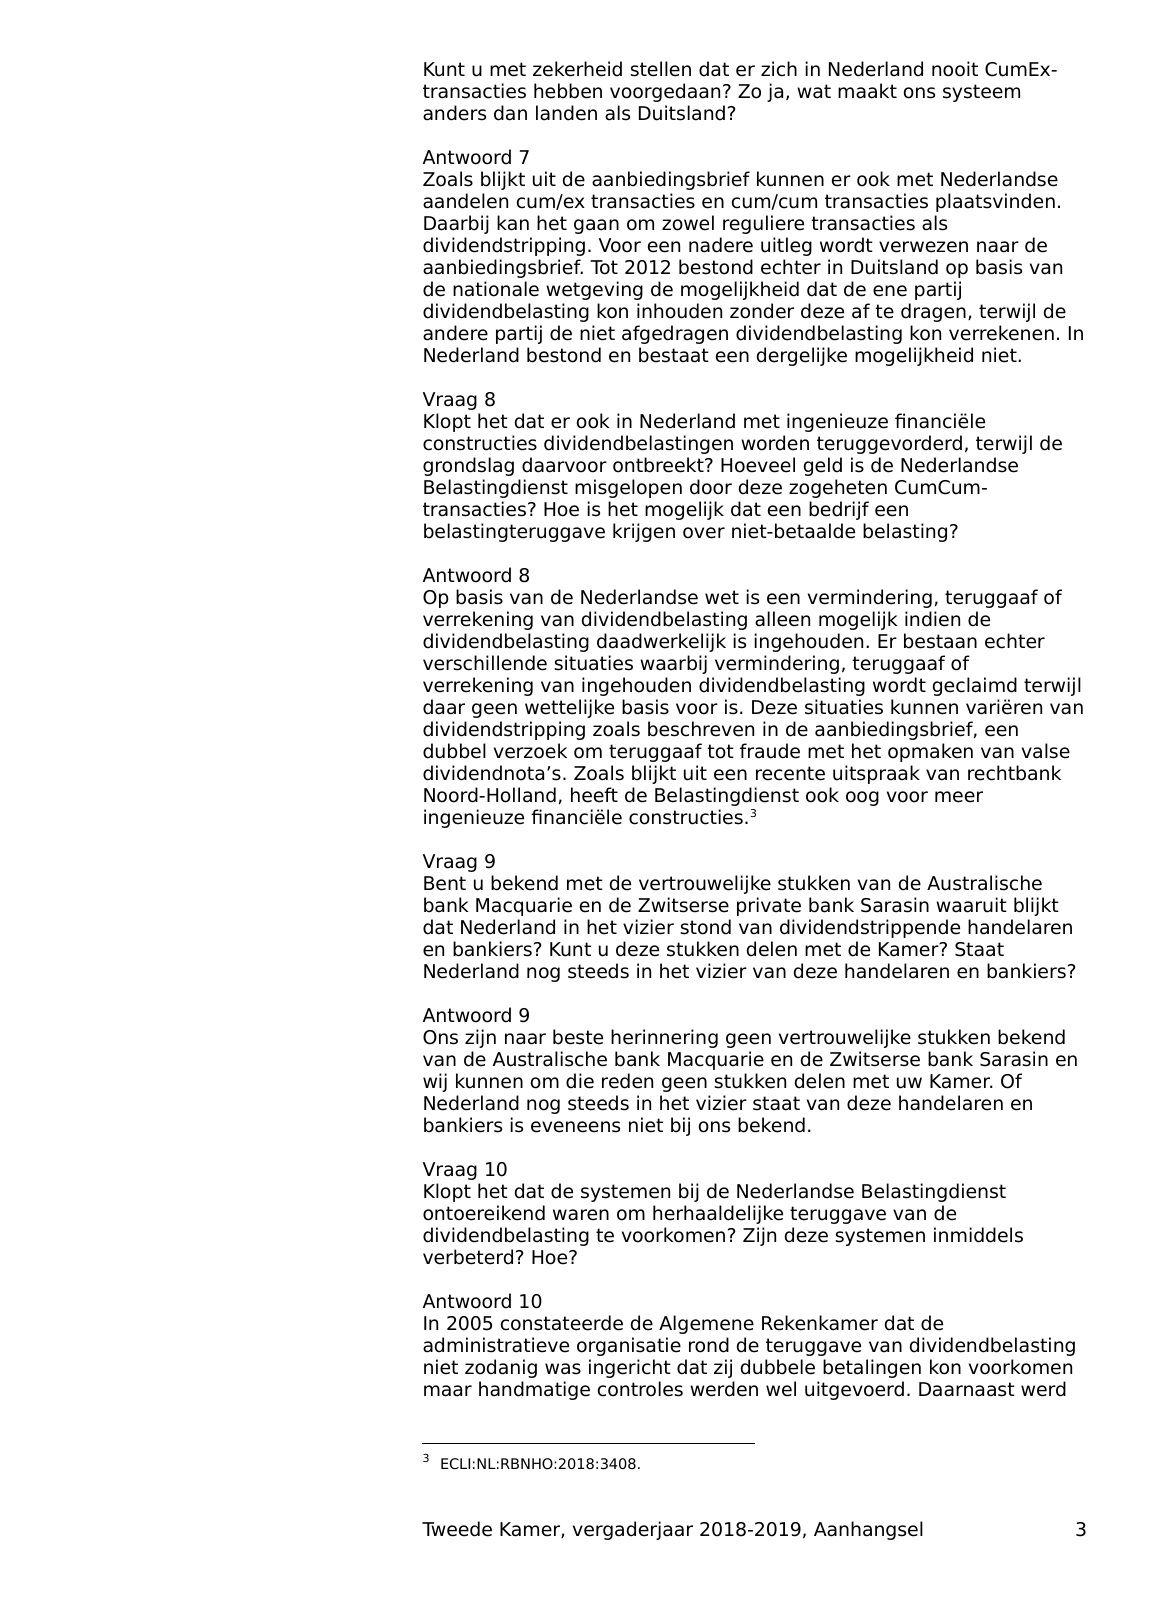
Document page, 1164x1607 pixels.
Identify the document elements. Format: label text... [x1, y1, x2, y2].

text Antwoord 8 [422, 565, 1087, 587]
text Klopt het dat er ook in Nederland met ingenieuze financiële constructies dividendbelastingen worden teruggevorderd, terwijl de grondslag daarvoor ontbreekt? Hoeveel geld is de Nederlandse Belastingdienst misgelopen door deze zogeheten CumCum-transacties? Hoe is het mogelijk dat een bedrijf een belastingteruggave krijgen over niet-betaalde belasting? [422, 411, 1087, 543]
text Zoals blijkt uit de aanbiedingsbrief kunnen er ook met Nederlandse aandelen cum/ex transacties en cum/cum transacties plaatsvinden. Daarbij kan het gaan om zowel reguliere transacties als dividendstripping. Voor een nadere uitleg wordt verwezen naar de aanbiedingsbrief. Tot 2012 bestond echter in Duitsland op basis van de nationale wetgeving de mogelijkheid dat de ene partij dividendbelasting kon inhouden zonder deze af te dragen, terwijl de andere partij de niet afgedragen dividendbelasting kon verrekenen. In Nederland bestond en bestaat een dergelijke mogelijkheid niet. [422, 169, 1087, 367]
text Antwoord 9 [422, 1005, 1087, 1027]
text Antwoord 10 [422, 1291, 1087, 1313]
text Bent u bekend met de vertrouwelijke stukken van de Australische bank Macquarie en de Zwitserse private bank Sarasin waaruit blijkt dat Nederland in het vizier stond van dividendstrippende handelaren en bankiers? Kunt u deze stukken delen met de Kamer? Staat Nederland nog steeds in het vizier van deze handelaren en bankiers? [422, 873, 1087, 983]
text In 2005 constateerde de Algemene Rekenkamer dat de administratieve organisatie rond de teruggave van dividendbelasting niet zodanig was ingericht dat zij dubbele betalingen kon voorkomen maar handmatige controles werden wel uitgevoerd. Daarnaast werd [422, 1313, 1087, 1401]
text ECLI:NL:RBNHO:2018:3408. [422, 1452, 1087, 1474]
text Klopt het dat de systemen bij de Nederlandse Belastingdienst ontoereikend waren om herhaaldelijke teruggave van de dividendbelasting te voorkomen? Zijn deze systemen inmiddels verbeterd? Hoe? [422, 1181, 1087, 1269]
text Vraag 10 [422, 1159, 1087, 1181]
text Antwoord 7 [422, 147, 1087, 169]
text Ons zijn naar beste herinnering geen vertrouwelijke stukken bekend van de Australische bank Macquarie en de Zwitserse bank Sarasin en wij kunnen om die reden geen stukken delen met uw Kamer. Of Nederland nog steeds in het vizier staat van deze handelaren en bankiers is eveneens niet bij ons bekend. [422, 1027, 1087, 1137]
text Vraag 8 [422, 389, 1087, 411]
text Op basis van de Nederlandse wet is een vermindering, teruggaaf of verrekening van dividendbelasting alleen mogelijk indien de dividendbelasting daadwerkelijk is ingehouden. Er bestaan echter verschillende situaties waarbij vermindering, teruggaaf of verrekening van ingehouden dividendbelasting wordt geclaimd terwijl daar geen wettelijke basis voor is. Deze situaties kunnen variëren van dividendstripping zoals beschreven in de aanbiedingsbrief, een dubbel verzoek om teruggaaf tot fraude met het opmaken van valse dividendnota’s. Zoals blijkt uit een recente uitspraak van rechtbank Noord-Holland, heeft de Belastingdienst ook oog voor meer ingenieuze financiële constructies. [422, 587, 1087, 829]
text Vraag 9 [422, 851, 1087, 873]
text Kunt u met zekerheid stellen dat er zich in Nederland nooit CumEx-transacties hebben voorgedaan? Zo ja, wat maakt ons systeem anders dan landen als Duitsland? [422, 59, 1087, 125]
